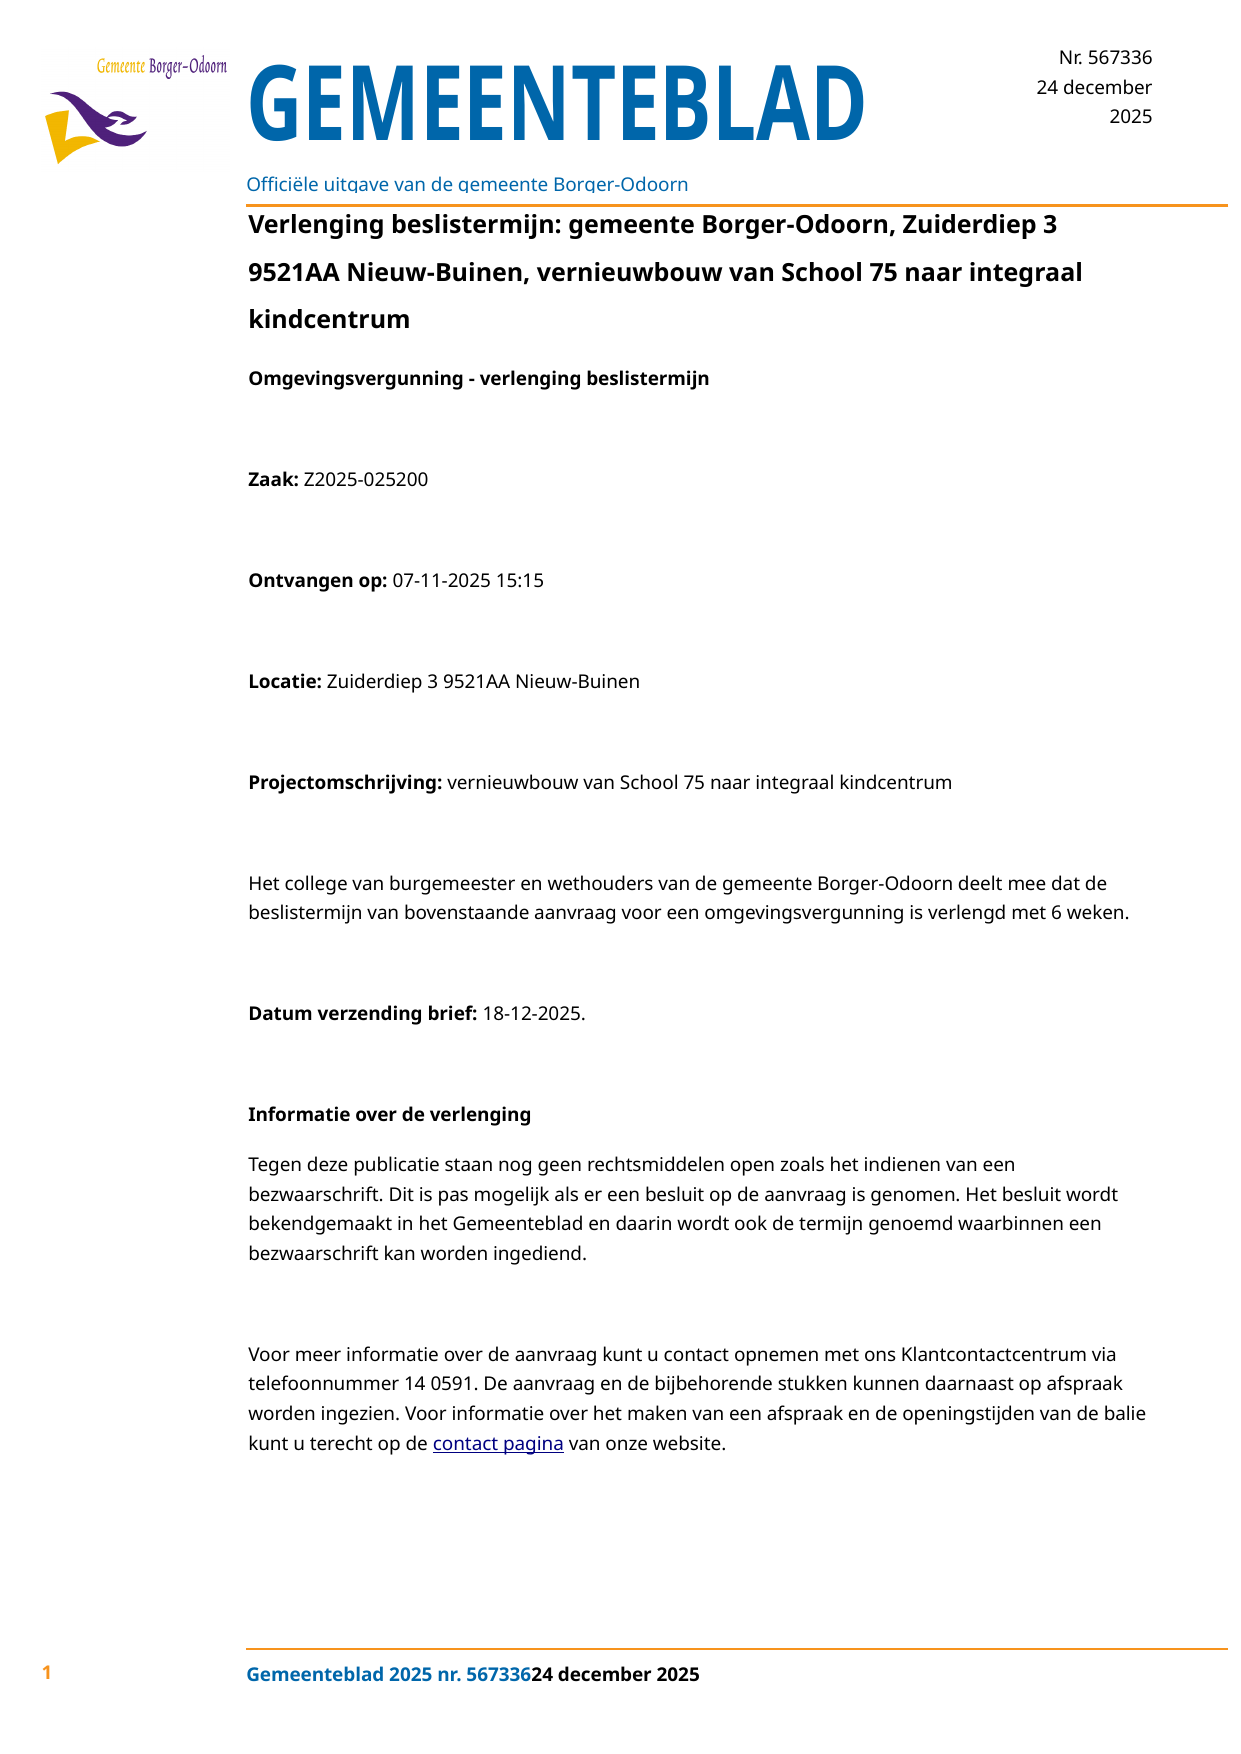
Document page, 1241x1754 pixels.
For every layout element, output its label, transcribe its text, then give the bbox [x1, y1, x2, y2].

text Ontvangen op: 07-11-2025 15:15 [248, 567, 1152, 593]
text Projectomschrijving: vernieuwbouw van School 75 naar integraal kindcentrum [248, 769, 1152, 794]
text Tegen deze publicatie staan nog geen rechtsmiddelen open zoals het indienen van een bezwaarschrift. Dit is pas mogelijk als er een besluit op de aanvraag is genomen. Het besluit wordt bekendgemaakt in het Gemeenteblad en daarin wordt ook de termijn genoemd waarbinnen een bezwaarschrift kan worden ingediend. [248, 1151, 1152, 1266]
picture [41, 47, 231, 172]
text Datum verzending brief: 18-12-2025. [248, 1000, 1152, 1026]
text Informatie over de verlenging [248, 1101, 1152, 1127]
text Het college van burgemeester en wethouders van de gemeente Borger-Odoorn deelt mee dat de beslistermijn van bovenstaande aanvraag voor een omgevingsvergunning is verlengd met 6 weken. [248, 870, 1152, 925]
text Locatie: Zuiderdiep 3 9521AA Nieuw-Buinen [248, 668, 1152, 694]
text Verlenging beslistermijn: gemeente Borger-Odoorn, Zuiderdiep 3 9521AA Nieuw-Buinen, vernieuwbouw van School 75 naar integraal kindcentrum [248, 207, 1152, 336]
text Voor meer informatie over de aanvraag kunt u contact opnemen met ons Klantcontactcentrum via telefoonnummer 14 0591. De aanvraag en de bijbehorende stukken kunnen daarnaast op afspraak worden ingezien. Voor informatie over het maken van een afspraak en de openingstijden van de balie kunt u terecht op de contact pagina van onze website. [248, 1341, 1152, 1455]
text Omgevingsvergunning - verlenging beslistermijn [248, 366, 1152, 391]
text Zaak: Z2025-025200 [248, 466, 1152, 492]
